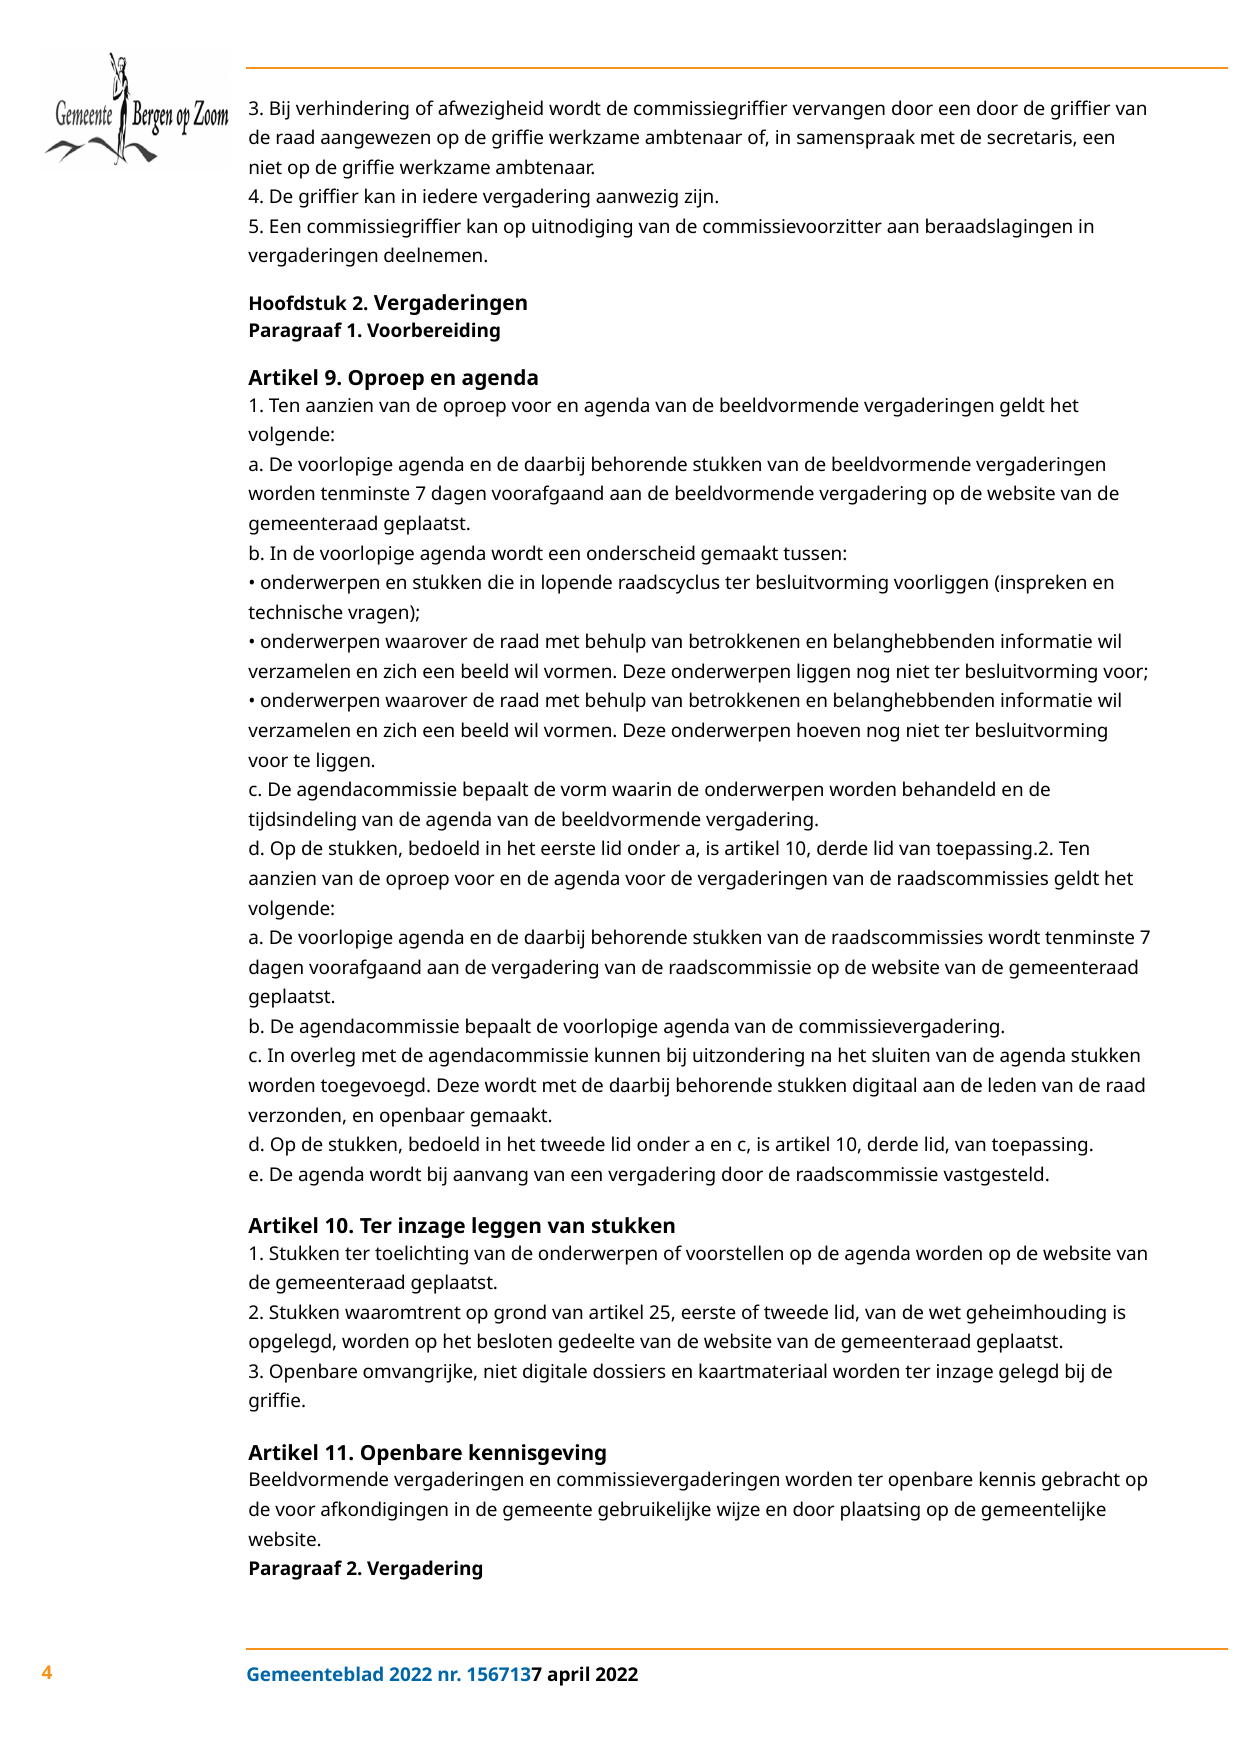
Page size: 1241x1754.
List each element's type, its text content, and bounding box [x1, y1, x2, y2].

text 4. De griffier kan in iedere vergadering aanwezig zijn. [248, 183, 1152, 209]
text • onderwerpen waarover de raad met behulp van betrokkenen en belanghebbenden informatie wil verzamelen en zich een beeld wil vormen. Deze onderwerpen liggen nog niet ter besluitvorming voor; [248, 628, 1152, 684]
text 3. Bij verhindering of afwezigheid wordt de commissiegriffier vervangen door een door de griffier van de raad aangewezen op de griffie werkzame ambtenaar of, in samenspraak met de secretaris, een niet op de griffie werkzame ambtenaar. [248, 95, 1152, 180]
text Hoofdstuk 2. Vergaderingen [248, 288, 1152, 317]
text • onderwerpen en stukken die in lopende raadscyclus ter besluitvorming voorliggen (inspreken en technische vragen); [248, 569, 1152, 624]
text c. In overleg met de agendacommissie kunnen bij uitzondering na het sluiten van de agenda stukken worden toegevoegd. Deze wordt met de daarbij behorende stukken digitaal aan de leden van de raad verzonden, en openbaar gemaakt. [248, 1043, 1152, 1127]
text d. Op de stukken, bedoeld in het tweede lid onder a en c, is artikel 10, derde lid, van toepassing. [248, 1131, 1152, 1157]
text b. De agendacommissie bepaalt de voorlopige agenda van de commissievergadering. [248, 1013, 1152, 1039]
text Paragraaf 2. Vergadering [248, 1555, 1152, 1581]
text • onderwerpen waarover de raad met behulp van betrokkenen en belanghebbenden informatie wil verzamelen en zich een beeld wil vormen. Deze onderwerpen hoeven nog niet ter besluitvorming voor te liggen. [248, 688, 1152, 772]
text b. In de voorlopige agenda wordt een onderscheid gemaakt tussen: [248, 540, 1152, 565]
text 3. Openbare omvangrijke, niet digitale dossiers en kaartmateriaal worden ter inzage gelegd bij de griffie. [248, 1358, 1152, 1413]
text Paragraaf 1. Voorbereiding [248, 317, 1152, 342]
text a. De voorlopige agenda en de daarbij behorende stukken van de raadscommissies wordt tenminste 7 dagen voorafgaand aan de vergadering van de raadscommissie op de website van de gemeenteraad geplaatst. [248, 924, 1152, 1009]
text 1. Stukken ter toelichting van de onderwerpen of voorstellen op de agenda worden op de website van de gemeenteraad geplaatst. [248, 1240, 1152, 1295]
text d. Op de stukken, bedoeld in het eerste lid onder a, is artikel 10, derde lid van toepassing.2. Ten aanzien van de oproep voor en de agenda voor de vergaderingen van de raadscommissies geldt het volgende: [248, 836, 1152, 920]
text Beeldvormende vergaderingen en commissievergaderingen worden ter openbare kennis gebracht op de voor afkondigingen in de gemeente gebruikelijke wijze en door plaatsing op de gemeentelijke website. [248, 1467, 1152, 1551]
text 1. Ten aanzien van de oproep voor en agenda van de beeldvormende vergaderingen geldt het volgende: [248, 392, 1152, 447]
text Artikel 10. Ter inzage leggen van stukken [248, 1211, 1152, 1240]
text Artikel 9. Oproep en agenda [248, 363, 1152, 392]
text a. De voorlopige agenda en de daarbij behorende stukken van de beeldvormende vergaderingen worden tenminste 7 dagen voorafgaand aan de beeldvormende vergadering op de website van de gemeenteraad geplaatst. [248, 451, 1152, 536]
text Artikel 11. Openbare kennisgeving [248, 1438, 1152, 1467]
text c. De agendacommissie bepaalt de vorm waarin de onderwerpen worden behandeld en de tijdsindeling van de agenda van de beeldvormende vergadering. [248, 776, 1152, 832]
text e. De agenda wordt bij aanvang van een vergadering door de raadscommissie vastgesteld. [248, 1161, 1152, 1187]
picture [41, 47, 231, 172]
text 5. Een commissiegriffier kan op uitnodiging van de commissievoorzitter aan beraadslagingen in vergaderingen deelnemen. [248, 213, 1152, 268]
text 2. Stukken waaromtrent op grond van artikel 25, eerste of tweede lid, van de wet geheimhouding is opgelegd, worden op het besloten gedeelte van de website van de gemeenteraad geplaatst. [248, 1299, 1152, 1354]
